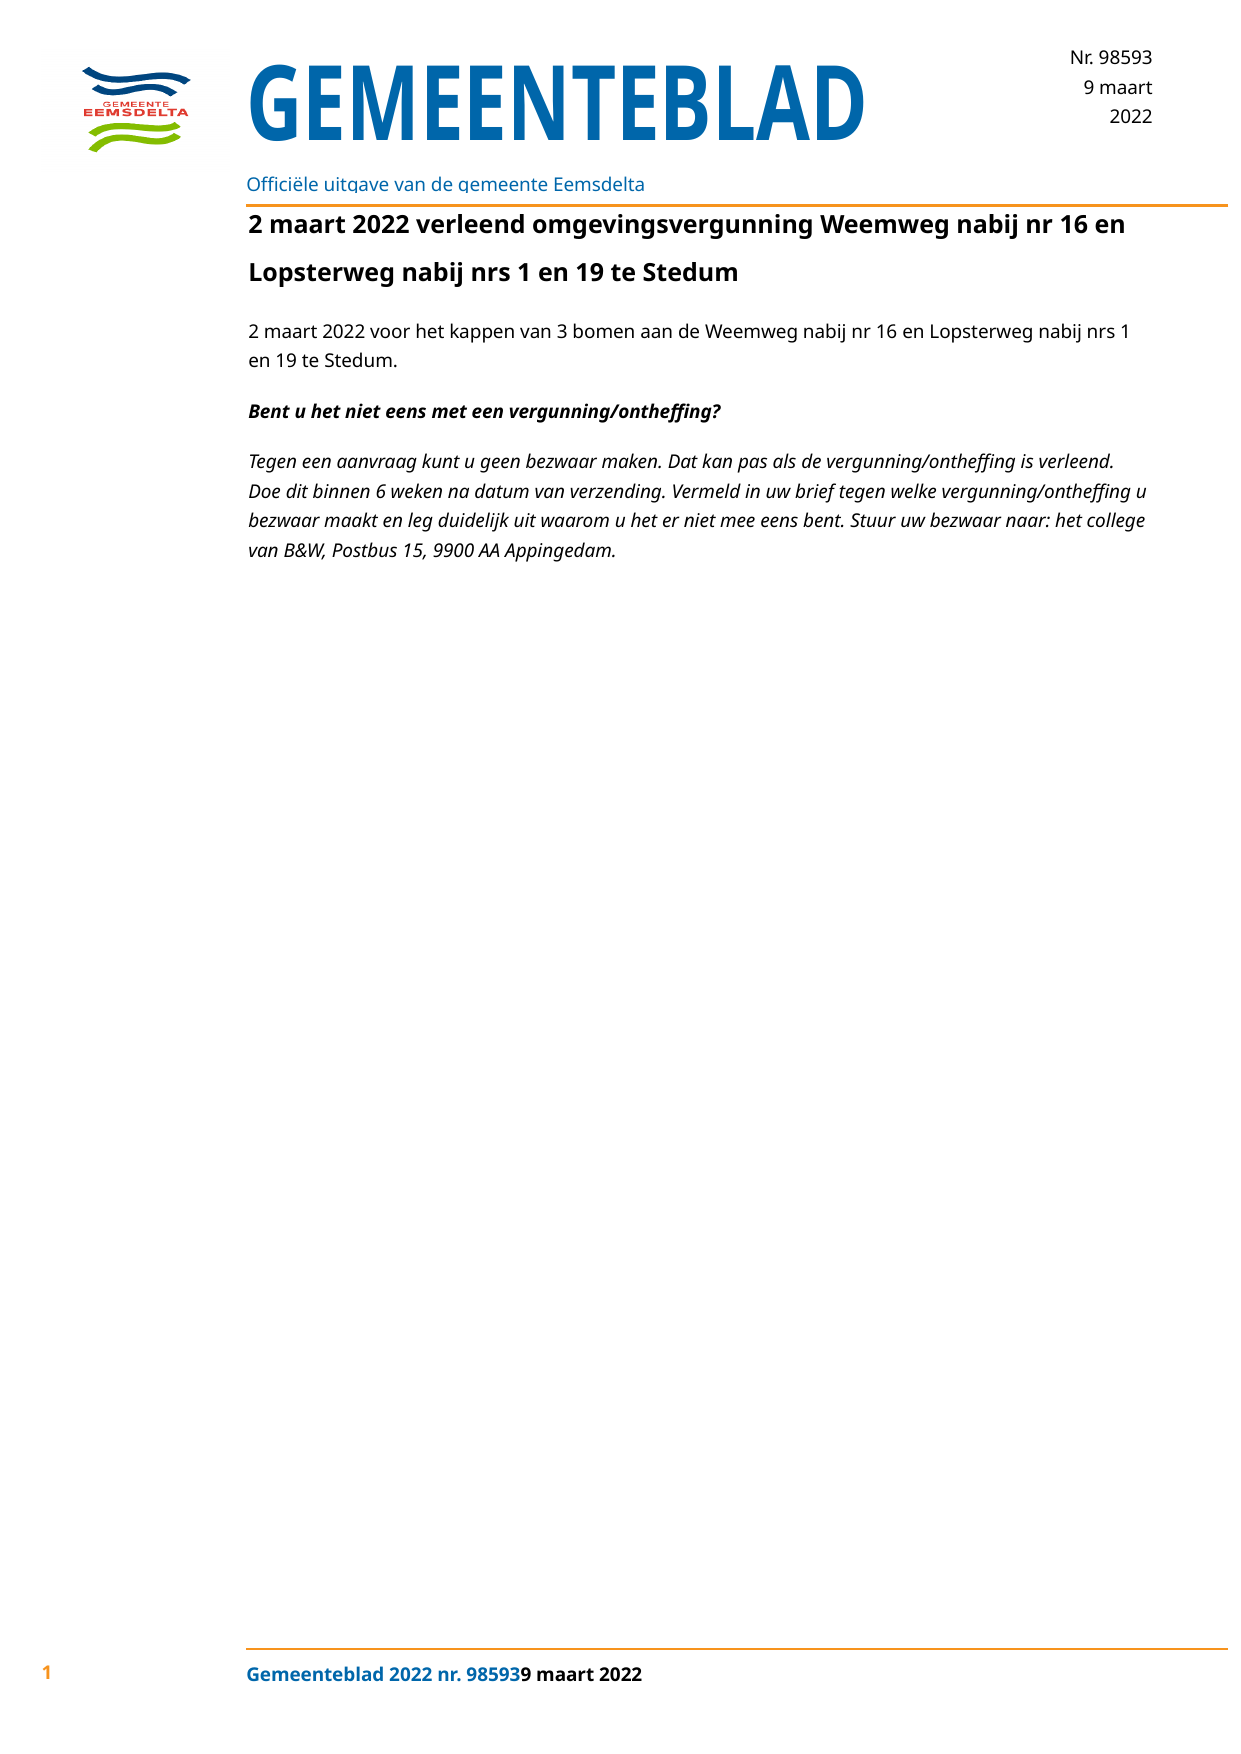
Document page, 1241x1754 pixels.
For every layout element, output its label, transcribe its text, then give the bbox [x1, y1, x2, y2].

text 2 maart 2022 voor het kappen van 3 bomen aan de Weemweg nabij nr 16 en Lopsterweg nabij nrs 1 en 19 te Stedum. [248, 318, 1152, 373]
picture [41, 47, 231, 172]
text Bent u het niet eens met een vergunning/ontheffing? [248, 398, 1152, 424]
text Tegen een aanvraag kunt u geen bezwaar maken. Dat kan pas als de vergunning/ontheffing is verleend. Doe dit binnen 6 weken na datum van verzending. Vermeld in uw brief tegen welke vergunning/ontheffing u bezwaar maakt en leg duidelijk uit waarom u het er niet mee eens bent. Stuur uw bezwaar naar: het college van B&W, Postbus 15, 9900 AA Appingedam. [248, 448, 1152, 563]
text 2 maart 2022 verleend omgevingsvergunning Weemweg nabij nr 16 en Lopsterweg nabij nrs 1 en 19 te Stedum [248, 207, 1152, 288]
